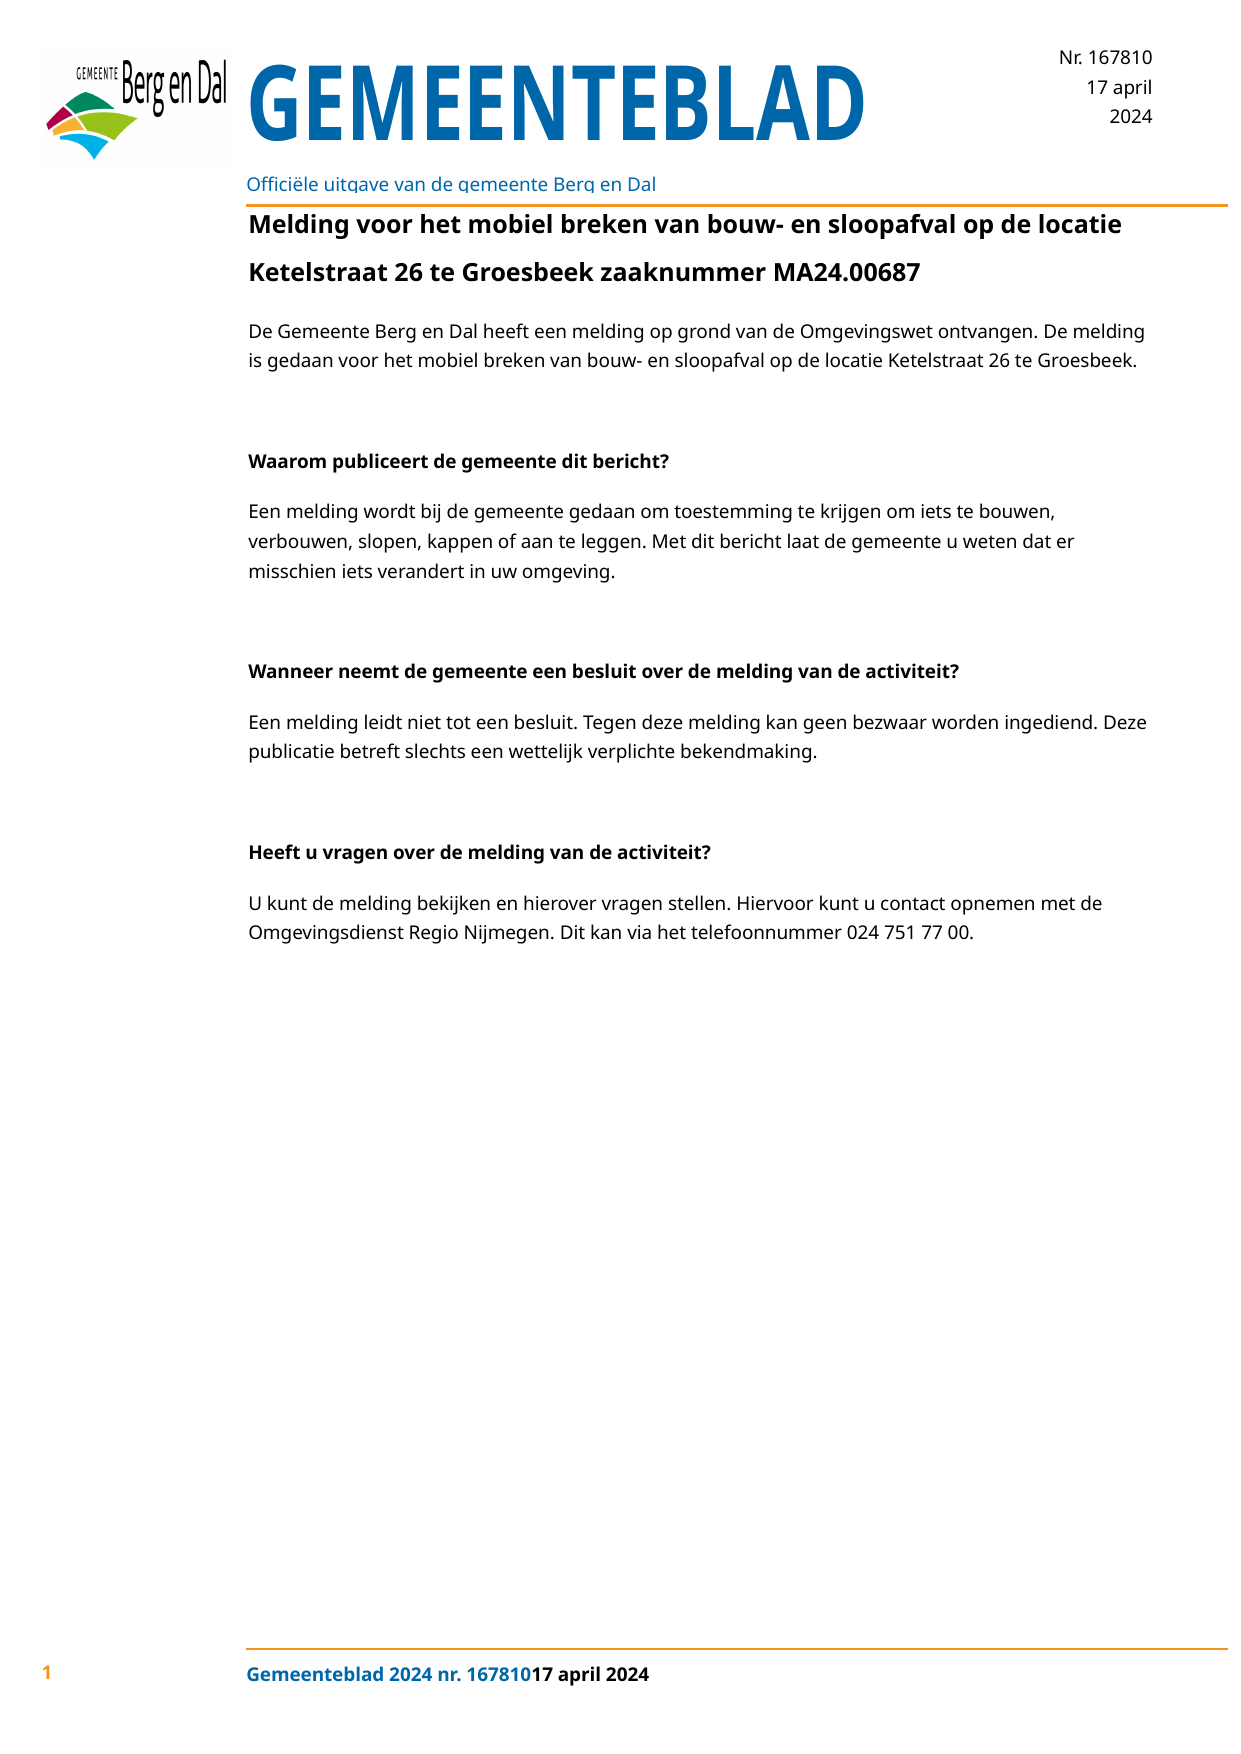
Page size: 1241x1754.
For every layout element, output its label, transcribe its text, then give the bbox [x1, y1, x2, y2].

text Melding voor het mobiel breken van bouw- en sloopafval op de locatie Ketelstraat 26 te Groesbeek zaaknummer MA24.00687 [248, 207, 1152, 288]
text U kunt de melding bekijken en hierover vragen stellen. Hiervoor kunt u contact opnemen met de Omgevingsdienst Regio Nijmegen. Dit kan via het telefoonnummer 024 751 77 00. [248, 890, 1152, 945]
text Heeft u vragen over de melding van de activiteit? [248, 839, 1152, 865]
text De Gemeente Berg en Dal heeft een melding op grond van de Omgevingswet ontvangen. De melding is gedaan voor het mobiel breken van bouw- en sloopafval op de locatie Ketelstraat 26 te Groesbeek. [248, 318, 1152, 373]
text Een melding wordt bij de gemeente gedaan om toestemming te krijgen om iets te bouwen, verbouwen, slopen, kappen of aan te leggen. Met dit bericht laat de gemeente u weten dat er misschien iets verandert in uw omgeving. [248, 499, 1152, 584]
text Een melding leidt niet tot een besluit. Tegen deze melding kan geen bezwaar worden ingediend. Deze publicatie betreft slechts een wettelijk verplichte bekendmaking. [248, 709, 1152, 764]
text Waarom publiceert de gemeente dit bericht? [248, 448, 1152, 474]
text Wanneer neemt de gemeente een besluit over de melding van de activiteit? [248, 659, 1152, 684]
picture [41, 47, 231, 172]
